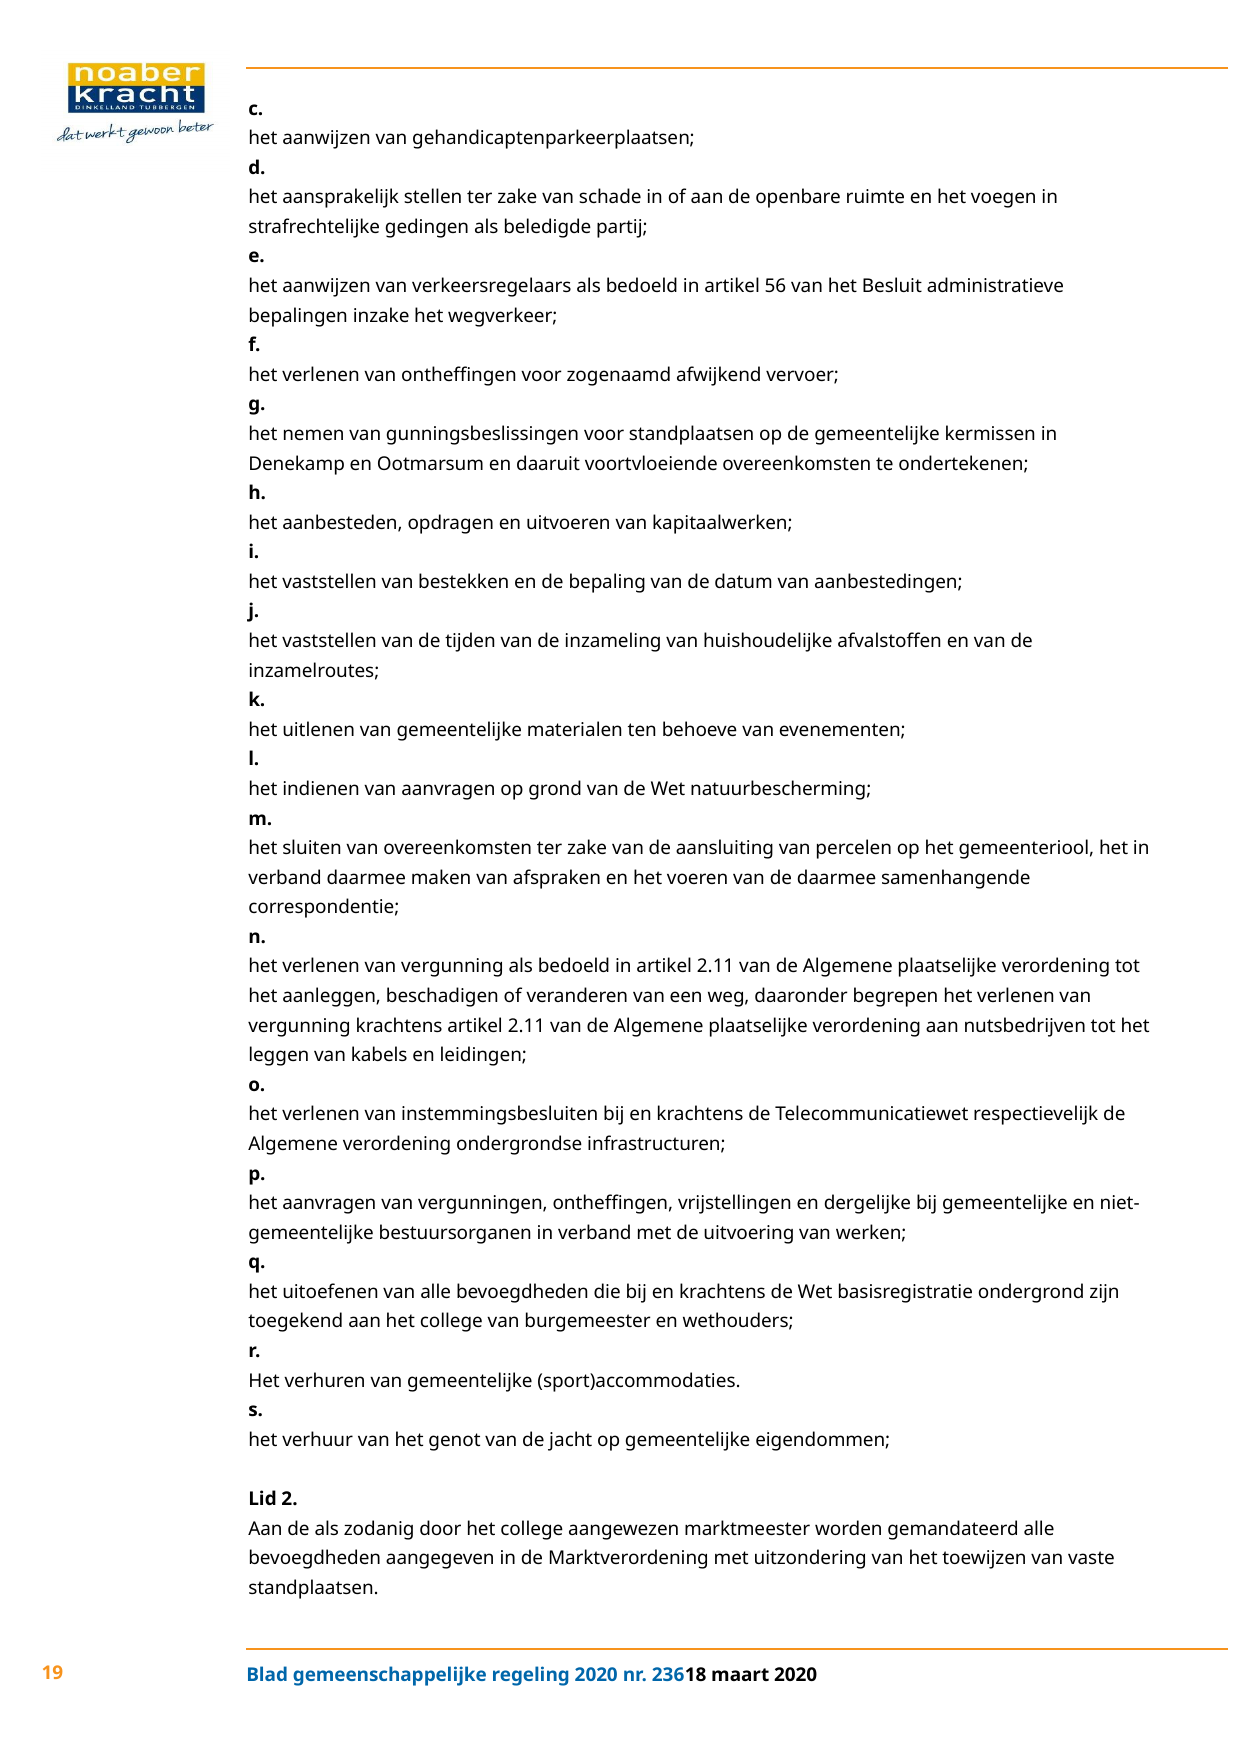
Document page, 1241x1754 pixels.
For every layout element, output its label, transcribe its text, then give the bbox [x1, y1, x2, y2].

text f. [248, 331, 1152, 357]
text i. [248, 538, 1152, 564]
text e. [248, 243, 1152, 268]
text het nemen van gunningsbeslissingen voor standplaatsen op de gemeentelijke kermissen in Denekamp en Ootmarsum en daaruit voortvloeiende overeenkomsten te ondertekenen; [248, 420, 1152, 476]
text Aan de als zodanig door het college aangewezen marktmeester worden gemandateerd alle bevoegdheden aangegeven in de Marktverordening met uitzondering van het toewijzen van vaste standplaatsen. [248, 1515, 1152, 1600]
text het aansprakelijk stellen ter zake van schade in of aan de openbare ruimte en het voegen in strafrechtelijke gedingen als beledigde partij; [248, 183, 1152, 239]
text k. [248, 686, 1152, 712]
text h. [248, 479, 1152, 505]
text het aanvragen van vergunningen, ontheffingen, vrijstellingen en dergelijke bij gemeentelijke en niet-gemeentelijke bestuursorganen in verband met de uitvoering van werken; [248, 1189, 1152, 1245]
text het verlenen van ontheffingen voor zogenaamd afwijkend vervoer; [248, 361, 1152, 387]
text het uitoefenen van alle bevoegdheden die bij en krachtens de Wet basisregistratie ondergrond zijn toegekend aan het college van burgemeester en wethouders; [248, 1278, 1152, 1333]
picture [41, 47, 231, 172]
text q. [248, 1248, 1152, 1274]
text het aanwijzen van verkeersregelaars als bedoeld in artikel 56 van het Besluit administratieve bepalingen inzake het wegverkeer; [248, 272, 1152, 328]
text het sluiten van overeenkomsten ter zake van de aansluiting van percelen op het gemeenteriool, het in verband daarmee maken van afspraken en het voeren van de daarmee samenhangende correspondentie; [248, 834, 1152, 919]
text het vaststellen van de tijden van de inzameling van huishoudelijke afvalstoffen en van de inzamelroutes; [248, 627, 1152, 683]
text m. [248, 805, 1152, 831]
text o. [248, 1071, 1152, 1097]
text Het verhuren van gemeentelijke (sport)accommodaties. [248, 1367, 1152, 1393]
text het verlenen van vergunning als bedoeld in artikel 2.11 van de Algemene plaatselijke verordening tot het aanleggen, beschadigen of veranderen van een weg, daaronder begrepen het verlenen van vergunning krachtens artikel 2.11 van de Algemene plaatselijke verordening aan nutsbedrijven tot het leggen van kabels en leidingen; [248, 953, 1152, 1067]
text p. [248, 1160, 1152, 1186]
text Lid 2. [248, 1485, 1152, 1511]
text het vaststellen van bestekken en de bepaling van de datum van aanbestedingen; [248, 568, 1152, 594]
text het aanwijzen van gehandicaptenparkeerplaatsen; [248, 124, 1152, 150]
text het verlenen van instemmingsbesluiten bij en krachtens de Telecommunicatiewet respectievelijk de Algemene verordening ondergrondse infrastructuren; [248, 1101, 1152, 1156]
text j. [248, 598, 1152, 623]
text g. [248, 391, 1152, 416]
text n. [248, 923, 1152, 949]
text het uitlenen van gemeentelijke materialen ten behoeve van evenementen; [248, 716, 1152, 742]
text het indienen van aanvragen op grond van de Wet natuurbescherming; [248, 775, 1152, 801]
text d. [248, 154, 1152, 180]
text c. [248, 95, 1152, 121]
text s. [248, 1396, 1152, 1422]
text het aanbesteden, opdragen en uitvoeren van kapitaalwerken; [248, 509, 1152, 535]
text l. [248, 746, 1152, 771]
text het verhuur van het genot van de jacht op gemeentelijke eigendommen; [248, 1426, 1152, 1452]
text r. [248, 1337, 1152, 1363]
